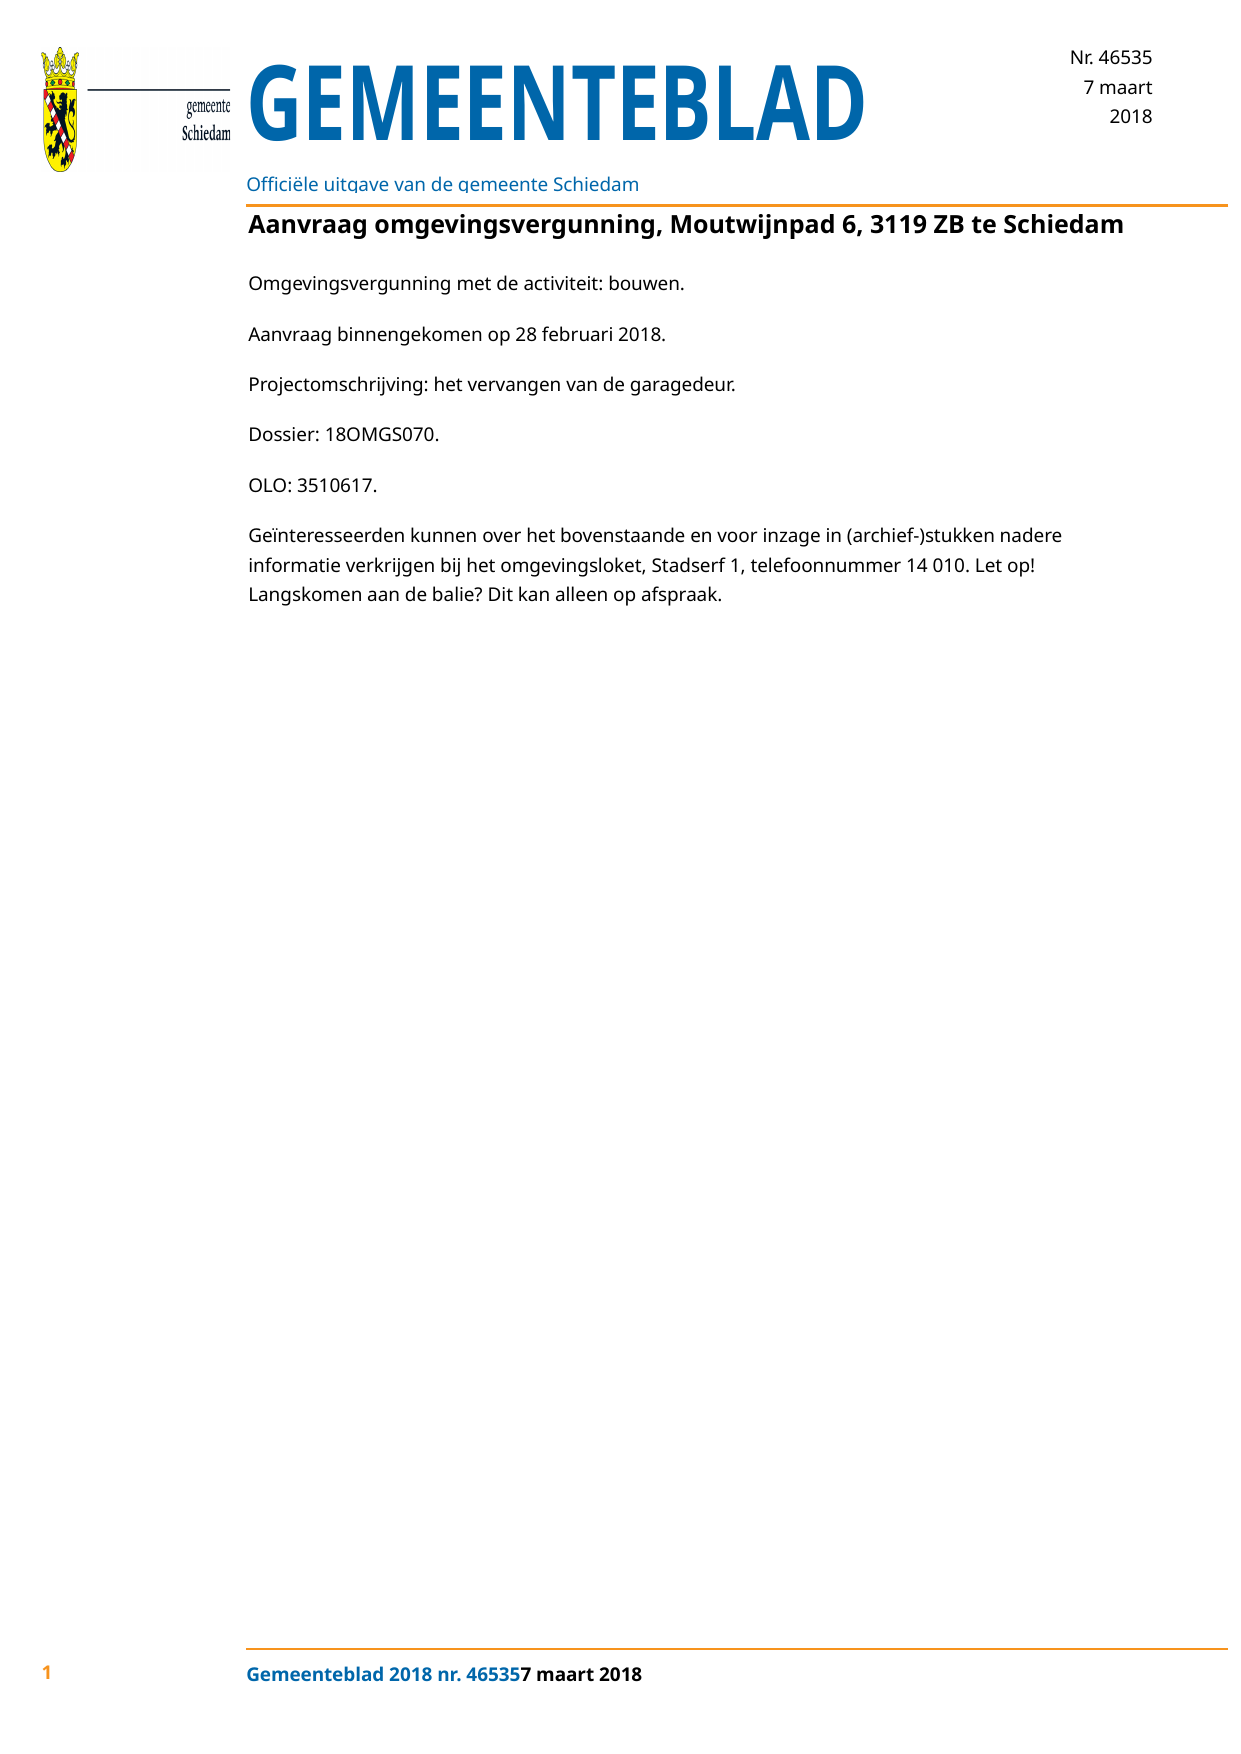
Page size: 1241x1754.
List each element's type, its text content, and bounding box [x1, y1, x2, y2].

text Aanvraag omgevingsvergunning, Moutwijnpad 6, 3119 ZB te Schiedam [248, 207, 1152, 241]
text Geïnteresseerden kunnen over het bovenstaande en voor inzage in (archief-)stukken nadere informatie verkrijgen bij het omgevingsloket, Stadserf 1, telefoonnummer 14 010. Let op! Langskomen aan de balie? Dit kan alleen op afspraak. [248, 522, 1152, 607]
text Dossier: 18OMGS070. [248, 422, 1152, 447]
picture [41, 47, 231, 172]
text Projectomschrijving: het vervangen van de garagedeur. [248, 371, 1152, 397]
text Omgevingsvergunning met de activiteit: bouwen. [248, 270, 1152, 296]
text Aanvraag binnengekomen op 28 februari 2018. [248, 321, 1152, 346]
text OLO: 3510617. [248, 472, 1152, 498]
